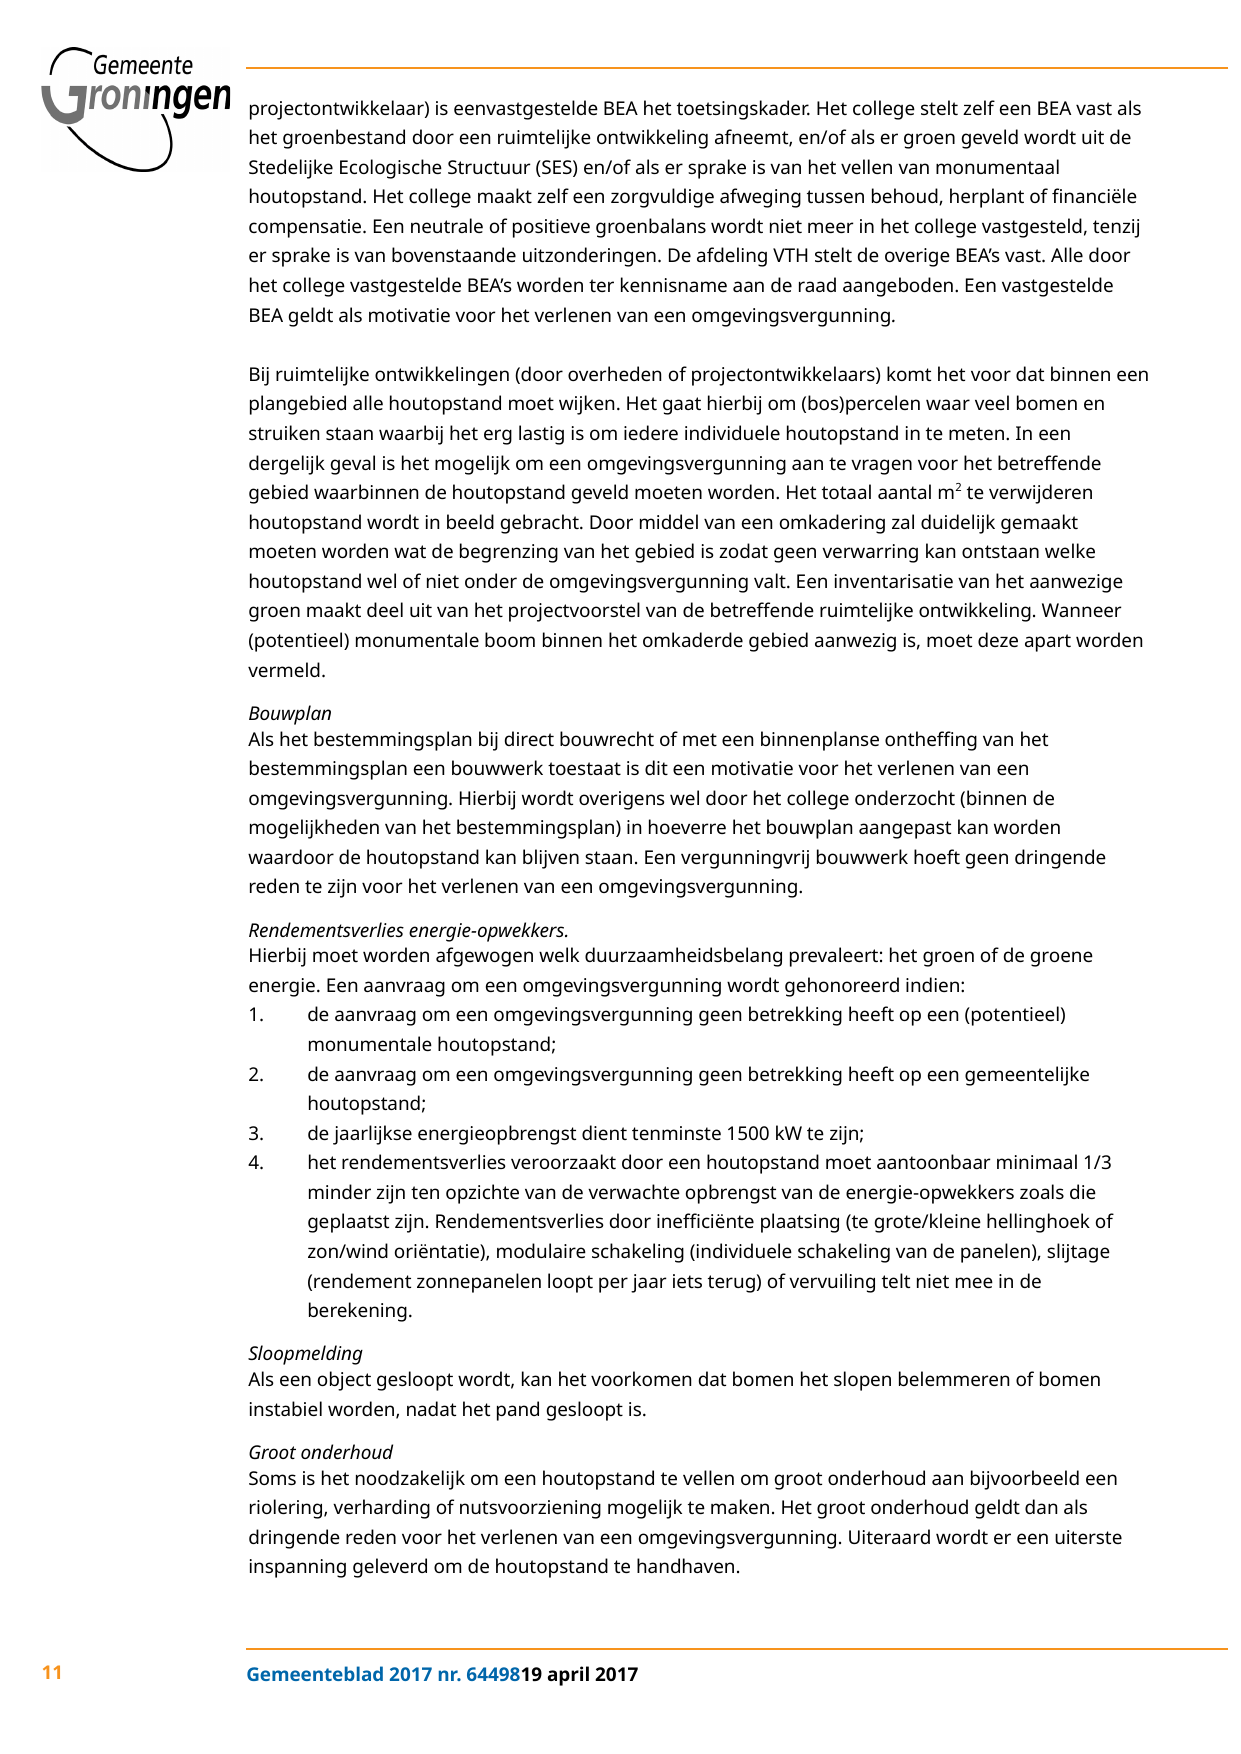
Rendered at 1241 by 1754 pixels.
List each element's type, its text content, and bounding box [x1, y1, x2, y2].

list de jaarlijkse energieopbrengst dient tenminste 1500 kW te zijn; [248, 1120, 1152, 1146]
list het rendementsverlies veroorzaakt door een houtopstand moet aantoonbaar minimaal 1/3 minder zijn ten opzichte van de verwachte opbrengst van de energie-opwekkers zoals die geplaatst zijn. Rendementsverlies door inefficiënte plaatsing (te grote/kleine hellinghoek of zon/wind oriëntatie), modulaire schakeling (individuele schakeling van de panelen), slijtage (rendement zonnepanelen loopt per jaar iets terug) of vervuiling telt niet mee in de berekening. [248, 1149, 1152, 1323]
text Groot onderhoud [248, 1439, 1152, 1465]
text Rendementsverlies energie-opwekkers. [248, 917, 1152, 942]
text Als het bestemmingsplan bij direct bouwrecht of met een binnenplanse ontheffing van het bestemmingsplan een bouwwerk toestaat is dit een motivatie voor het verlenen van een omgevingsvergunning. Hierbij wordt overigens wel door het college onderzocht (binnen de mogelijkheden van het bestemmingsplan) in hoeverre het bouwplan aangepast kan worden waardoor de houtopstand kan blijven staan. Een vergunningvrij bouwwerk hoeft geen dringende reden te zijn voor het verlenen van een omgevingsvergunning. [248, 726, 1152, 899]
text Soms is het noodzakelijk om een houtopstand te vellen om groot onderhoud aan bijvoorbeeld een riolering, verharding of nutsvoorziening mogelijk te maken. Het groot onderhoud geldt dan als dringende reden voor het verlenen van een omgevingsvergunning. Uiteraard wordt er een uiterste inspanning geleverd om de houtopstand te handhaven. [248, 1465, 1152, 1579]
text Sloopmelding [248, 1341, 1152, 1366]
text Hierbij moet worden afgewogen welk duurzaamheidsbelang prevaleert: het groen of de groene energie. Een aanvraag om een omgevingsvergunning wordt gehonoreerd indien: [248, 942, 1152, 998]
list de aanvraag om een omgevingsvergunning geen betrekking heeft op een gemeentelijke houtopstand; [248, 1061, 1152, 1116]
text Bij ruimtelijke ontwikkelingen (door overheden of projectontwikkelaars) komt het voor dat binnen een plangebied alle houtopstand moet wijken. Het gaat hierbij om (bos)percelen waar veel bomen en struiken staan waarbij het erg lastig is om iedere individuele houtopstand in te meten. In een dergelijk geval is het mogelijk om een omgevingsvergunning aan te vragen voor het betreffende gebied waarbinnen de houtopstand geveld moeten worden. Het totaal aantal m2 te verwijderen houtopstand wordt in beeld gebracht. Door middel van een omkadering zal duidelijk gemaakt moeten worden wat de begrenzing van het gebied is zodat geen verwarring kan ontstaan welke houtopstand wel of niet onder de omgevingsvergunning valt. Een inventarisatie van het aanwezige groen maakt deel uit van het projectvoorstel van de betreffende ruimtelijke ontwikkeling. Wanneer (potentieel) monumentale boom binnen het omkaderde gebied aanwezig is, moet deze apart worden vermeld. [248, 361, 1152, 683]
text projectontwikkelaar) is eenvastgestelde BEA het toetsingskader. Het college stelt zelf een BEA vast als het groenbestand door een ruimtelijke ontwikkeling afneemt, en/of als er groen geveld wordt uit de Stedelijke Ecologische Structuur (SES) en/of als er sprake is van het vellen van monumentaal houtopstand. Het college maakt zelf een zorgvuldige afweging tussen behoud, herplant of financiële compensatie. Een neutrale of positieve groenbalans wordt niet meer in het college vastgesteld, tenzij er sprake is van bovenstaande uitzonderingen. De afdeling VTH stelt de overige BEA’s vast. Alle door het college vastgestelde BEA’s worden ter kennisname aan de raad aangeboden. Een vastgestelde BEA geldt als motivatie voor het verlenen van een omgevingsvergunning. [248, 95, 1152, 328]
list de aanvraag om een omgevingsvergunning geen betrekking heeft op een (potentieel) monumentale houtopstand; [248, 1002, 1152, 1057]
text Bouwplan [248, 700, 1152, 726]
picture [41, 47, 231, 172]
text Als een object gesloopt wordt, kan het voorkomen dat bomen het slopen belemmeren of bomen instabiel worden, nadat het pand gesloopt is. [248, 1366, 1152, 1422]
